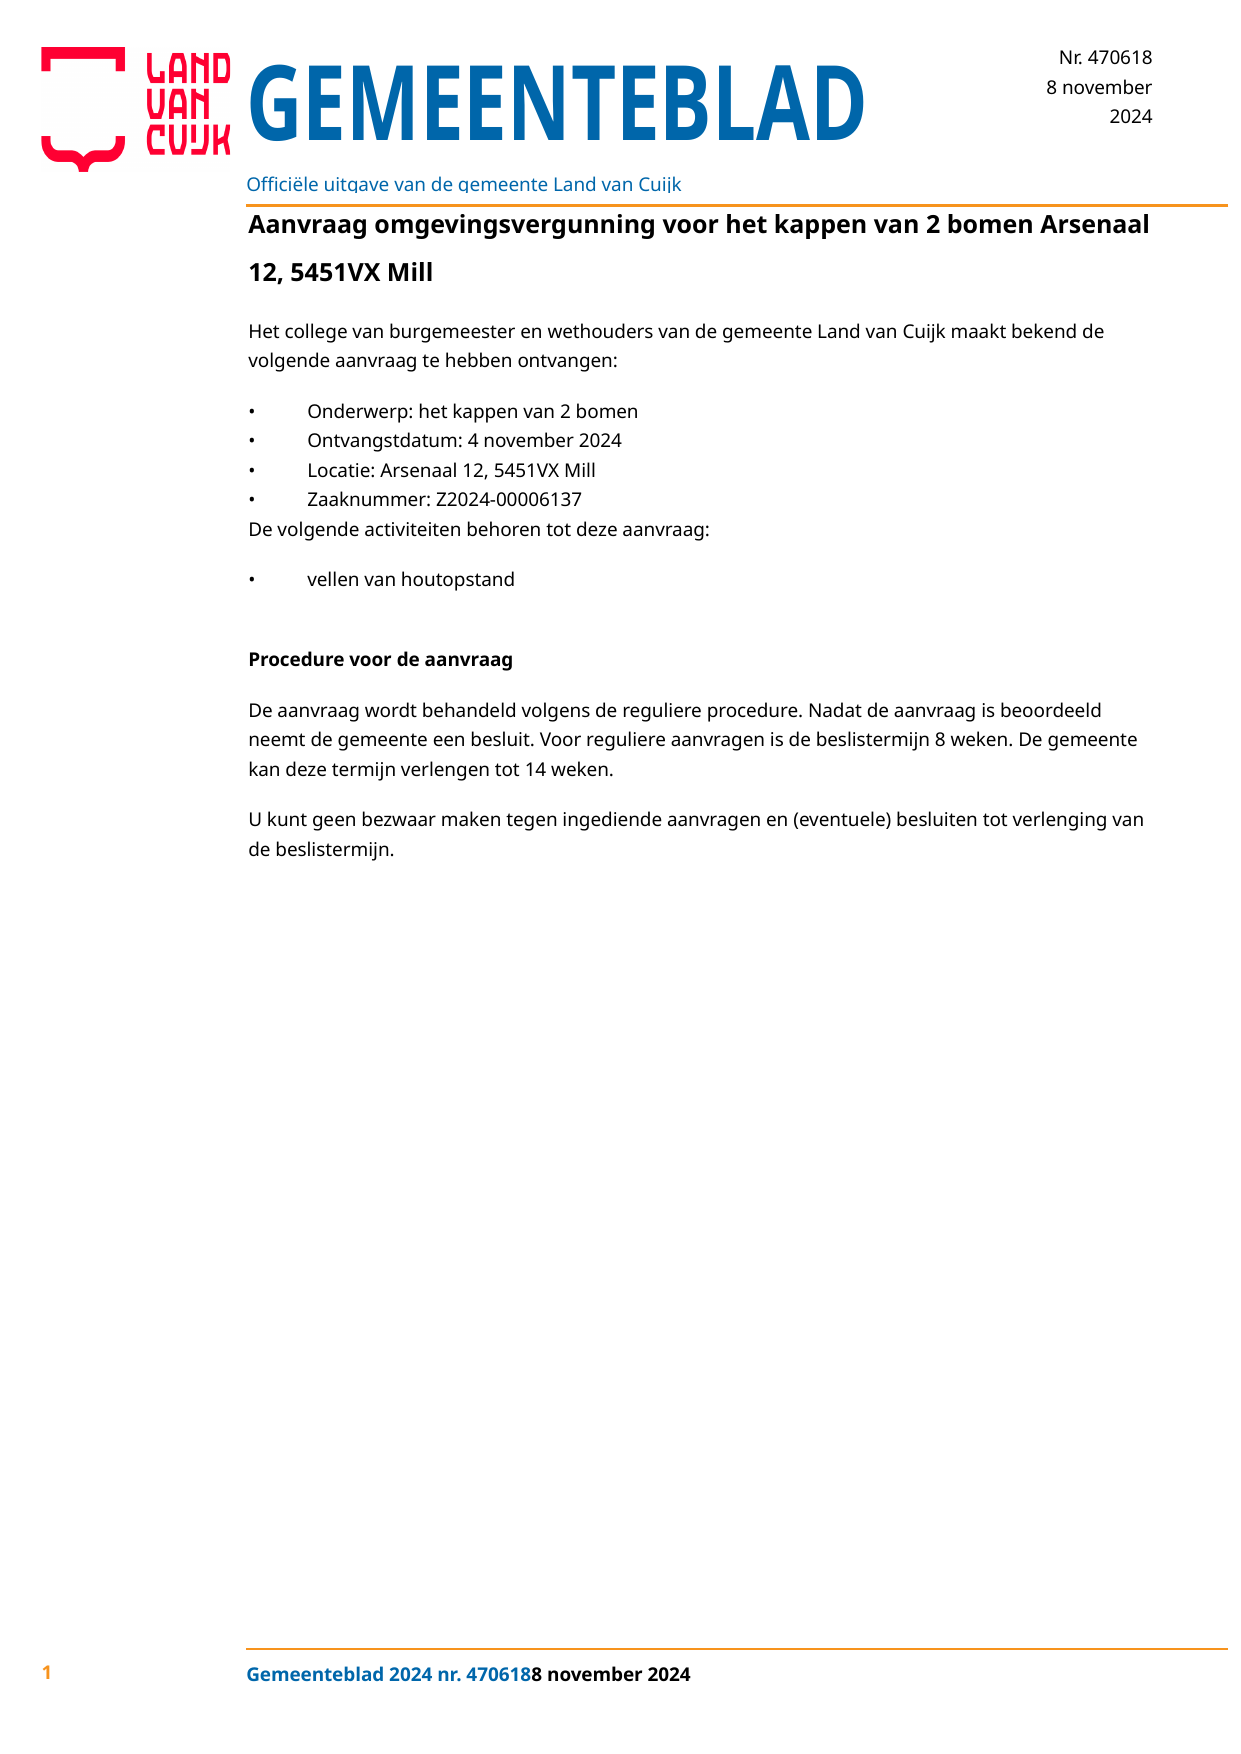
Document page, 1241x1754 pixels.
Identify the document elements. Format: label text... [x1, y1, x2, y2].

list vellen van houtopstand [248, 567, 1152, 592]
text De aanvraag wordt behandeld volgens de reguliere procedure. Nadat de aanvraag is beoordeeld neemt de gemeente een besluit. Voor reguliere aanvragen is de beslistermijn 8 weken. De gemeente kan deze termijn verlengen tot 14 weken. [248, 697, 1152, 782]
text De volgende activiteiten behoren tot deze aanvraag: [248, 516, 1152, 542]
list Locatie: Arsenaal 12, 5451VX Mill [248, 457, 1152, 483]
list Onderwerp: het kappen van 2 bomen [248, 398, 1152, 424]
list Zaaknummer: Z2024-00006137 [248, 487, 1152, 512]
text U kunt geen bezwaar maken tegen ingediende aanvragen en (eventuele) besluiten tot verlenging van de beslistermijn. [248, 807, 1152, 862]
text Aanvraag omgevingsvergunning voor het kappen van 2 bomen Arsenaal 12, 5451VX Mill [248, 207, 1152, 288]
text Het college van burgemeester en wethouders van de gemeente Land van Cuijk maakt bekend de volgende aanvraag te hebben ontvangen: [248, 318, 1152, 373]
text Procedure voor de aanvraag [248, 647, 1152, 672]
list Ontvangstdatum: 4 november 2024 [248, 427, 1152, 453]
picture [41, 47, 231, 172]
